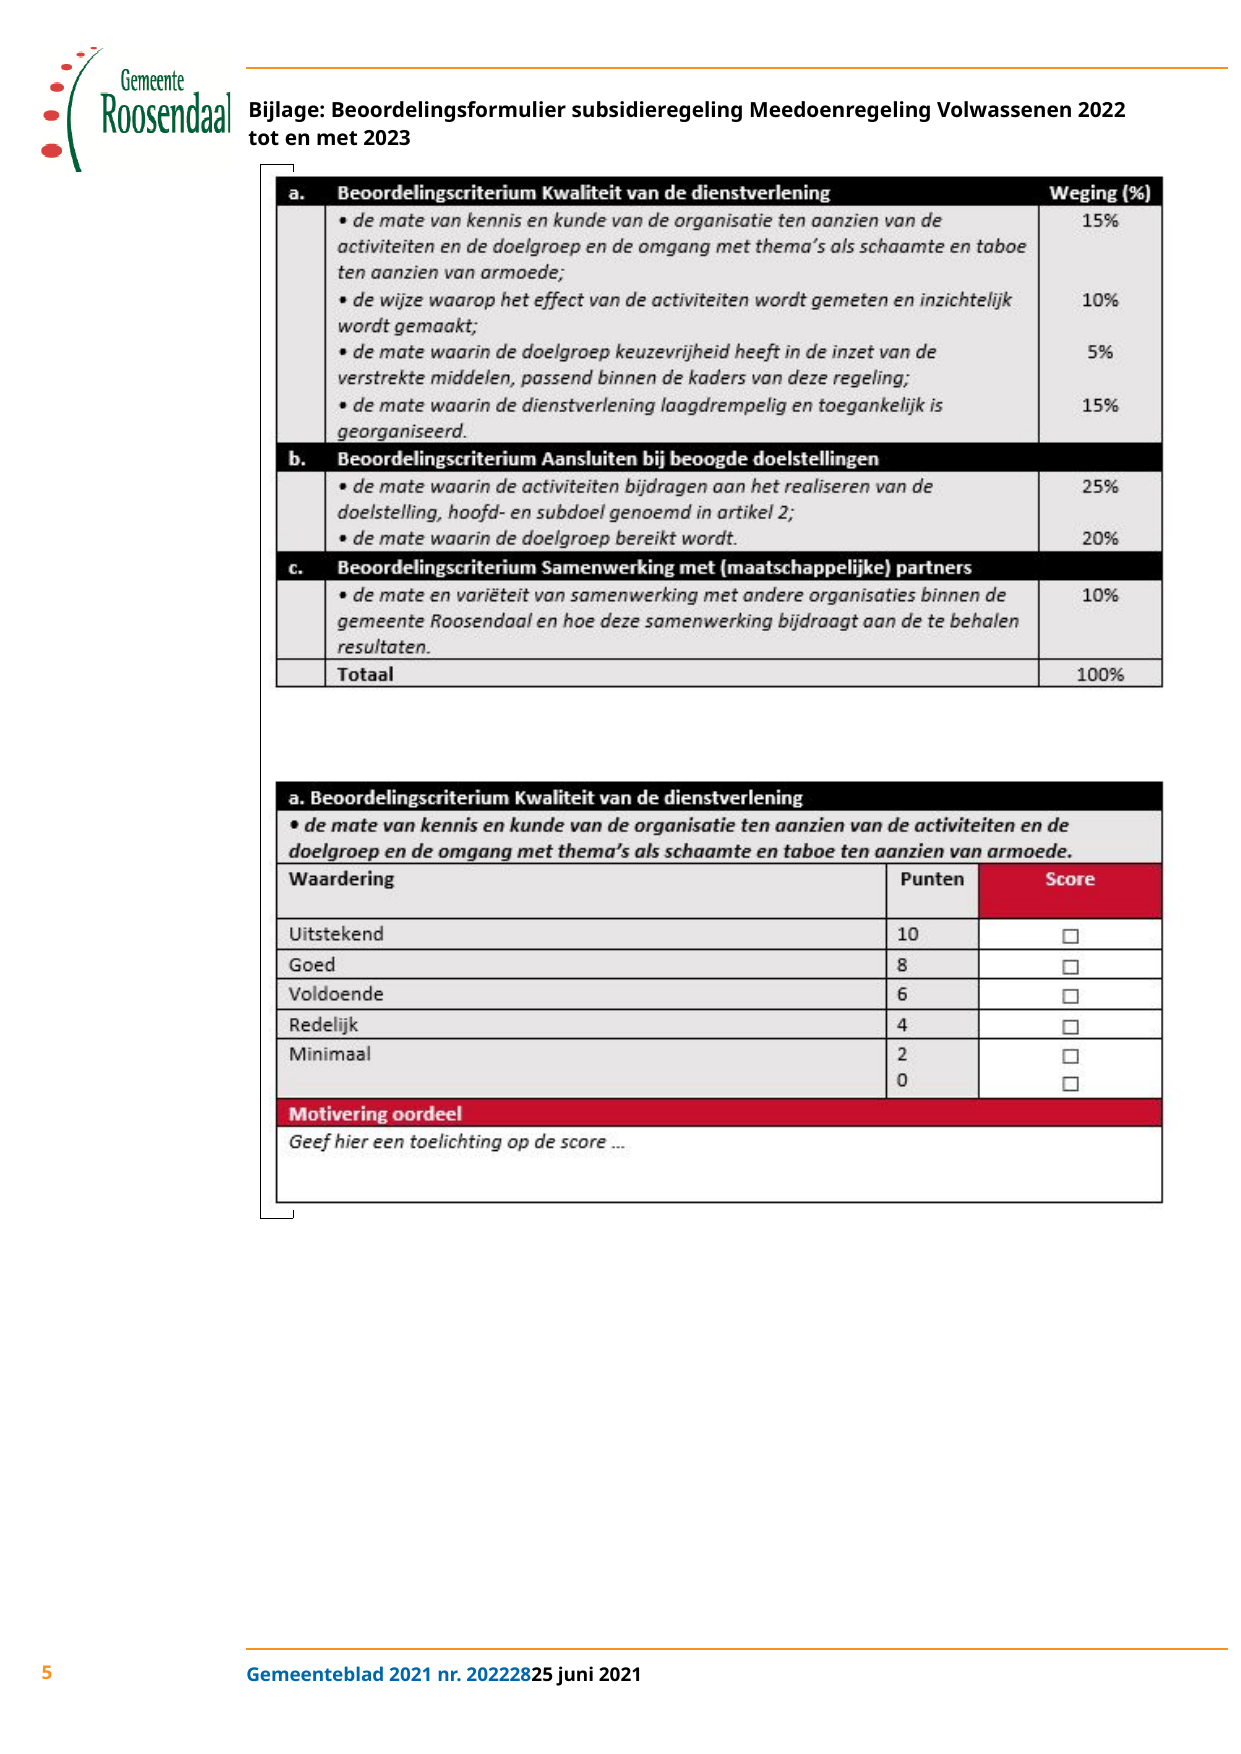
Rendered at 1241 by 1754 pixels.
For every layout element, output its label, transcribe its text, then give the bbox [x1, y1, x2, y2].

picture [41, 47, 231, 172]
text Bijlage: Beoordelingsformulier subsidieregeling Meedoenregeling Volwassenen 2022 tot en met 2023 [248, 95, 1152, 152]
picture [268, 172, 1173, 1210]
